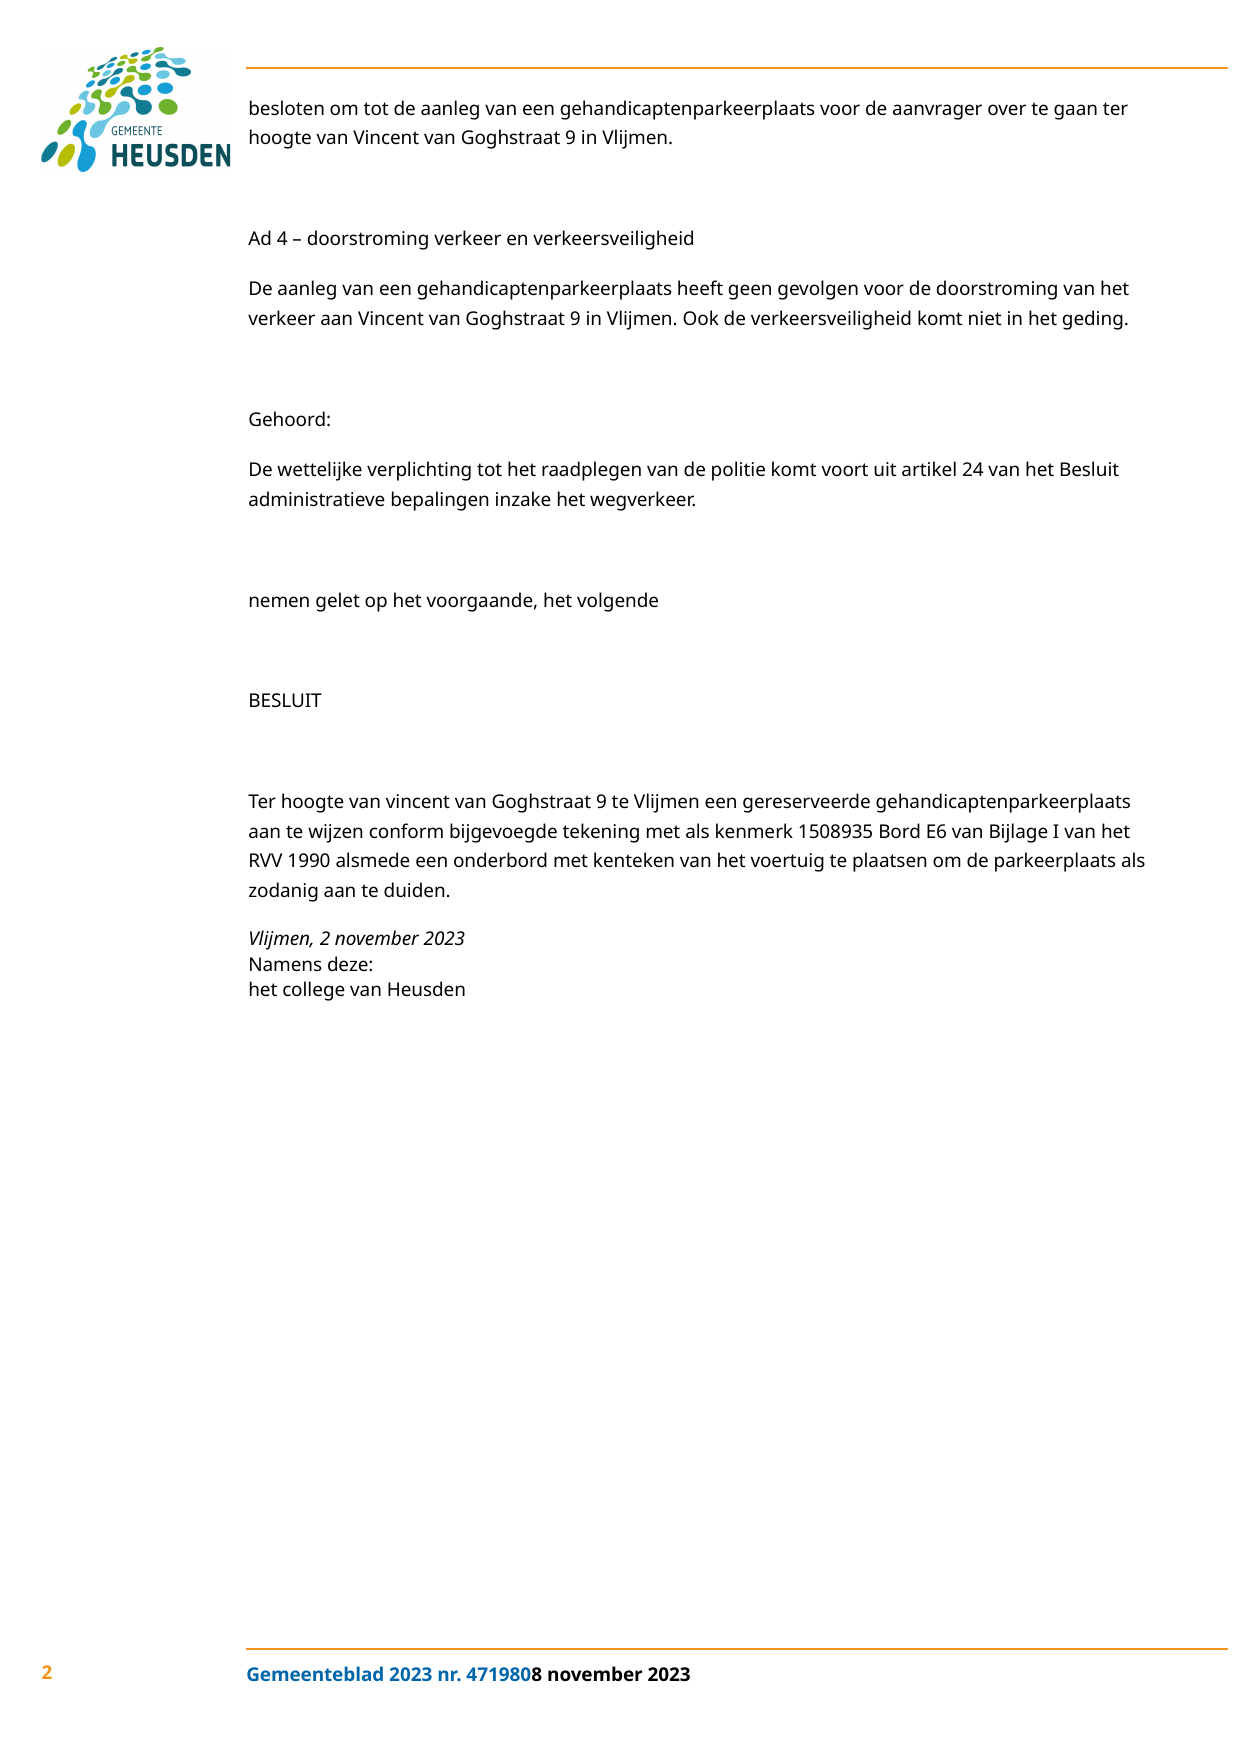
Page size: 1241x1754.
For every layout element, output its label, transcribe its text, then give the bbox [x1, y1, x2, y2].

text Ad 4 – doorstroming verkeer en verkeersveiligheid [248, 225, 1152, 251]
text BESLUIT [248, 688, 1152, 713]
text besloten om tot de aanleg van een gehandicaptenparkeerplaats voor de aanvrager over te gaan ter hoogte van Vincent van Goghstraat 9 in Vlijmen. [248, 95, 1152, 150]
text Ter hoogte van vincent van Goghstraat 9 te Vlijmen een gereserveerde gehandicaptenparkeerplaats aan te wijzen conform bijgevoegde tekening met als kenmerk 1508935 Bord E6 van Bijlage I van het RVV 1990 alsmede een onderbord met kenteken van het voertuig te plaatsen om de parkeerplaats als zodanig aan te duiden. [248, 788, 1152, 903]
text Vlijmen, 2 november 2023 [248, 925, 1152, 951]
text het college van Heusden [248, 977, 1152, 1002]
text Gehoord: [248, 406, 1152, 432]
text De wettelijke verplichting tot het raadplegen van de politie komt voort uit artikel 24 van het Besluit administratieve bepalingen inzake het wegverkeer. [248, 456, 1152, 512]
picture [41, 47, 231, 172]
text De aanleg van een gehandicaptenparkeerplaats heeft geen gevolgen voor de doorstroming van het verkeer aan Vincent van Goghstraat 9 in Vlijmen. Ook de verkeersveiligheid komt niet in het geding. [248, 276, 1152, 331]
text nemen gelet op het voorgaande, het volgende [248, 587, 1152, 613]
text Namens deze: [248, 951, 1152, 977]
